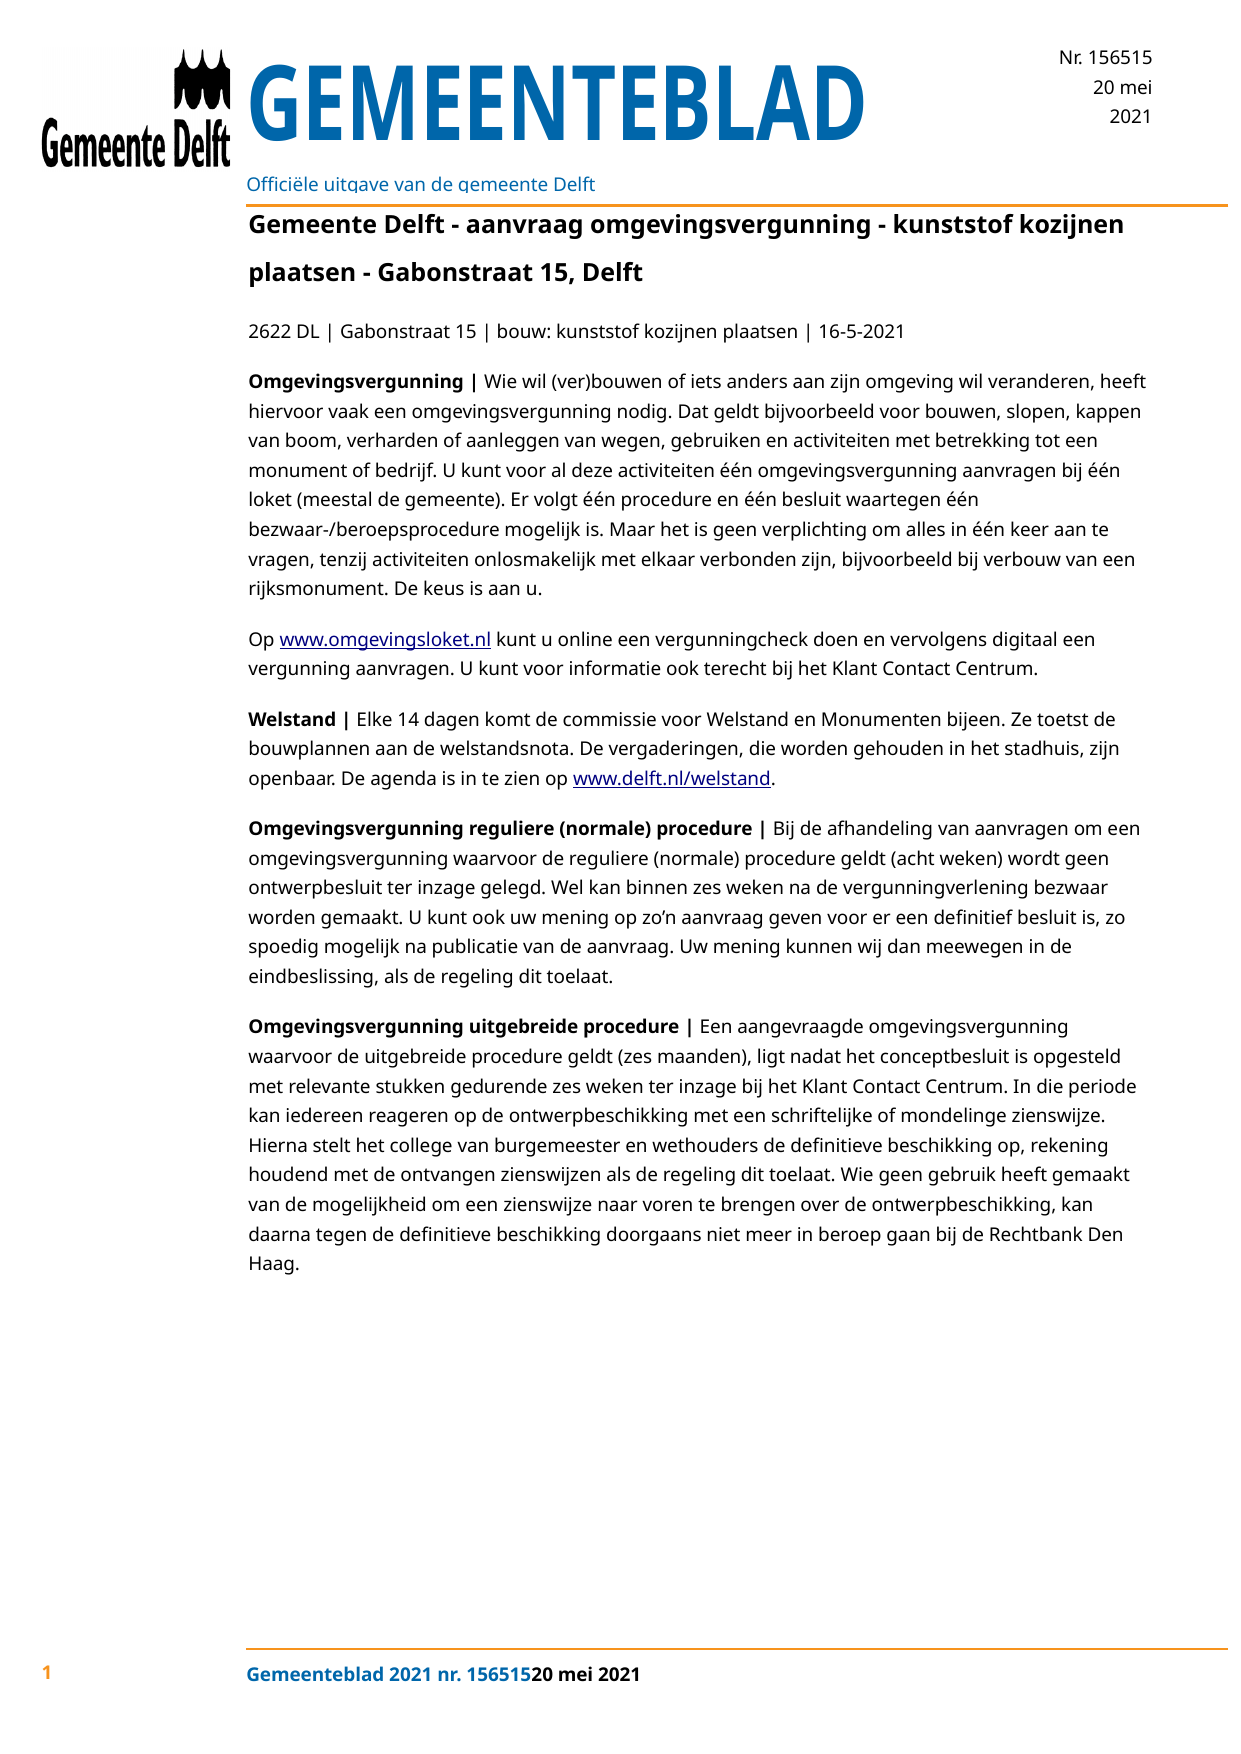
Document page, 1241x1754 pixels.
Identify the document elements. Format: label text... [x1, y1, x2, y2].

text Omgevingsvergunning | Wie wil (ver)bouwen of iets anders aan zijn omgeving wil veranderen, heeft hiervoor vaak een omgevingsvergunning nodig. Dat geldt bijvoorbeeld voor bouwen, slopen, kappen van boom, verharden of aanleggen van wegen, gebruiken en activiteiten met betrekking tot een monument of bedrijf. U kunt voor al deze activiteiten één omgevingsvergunning aanvragen bij één loket (meestal de gemeente). Er volgt één procedure en één besluit waartegen één bezwaar-/beroepsprocedure mogelijk is. Maar het is geen verplichting om alles in één keer aan te vragen, tenzij activiteiten onlosmakelijk met elkaar verbonden zijn, bijvoorbeeld bij verbouw van een rijksmonument. De keus is aan u. [248, 368, 1152, 601]
text Welstand | Elke 14 dagen komt de commissie voor Welstand en Monumenten bijeen. Ze toetst de bouwplannen aan de welstandsnota. De vergaderingen, die worden gehouden in het stadhuis, zijn openbaar. De agenda is in te zien op www.delft.nl/welstand. [248, 706, 1152, 791]
text Omgevingsvergunning reguliere (normale) procedure | Bij de afhandeling van aanvragen om een omgevingsvergunning waarvoor de reguliere (normale) procedure geldt (acht weken) wordt geen ontwerpbesluit ter inzage gelegd. Wel kan binnen zes weken na de vergunningverlening bezwaar worden gemaakt. U kunt ook uw mening op zo’n aanvraag geven voor er een definitief besluit is, zo spoedig mogelijk na publicatie van de aanvraag. Uw mening kunnen wij dan meewegen in de eindbeslissing, als de regeling dit toelaat. [248, 815, 1152, 989]
picture [41, 47, 231, 172]
text Omgevingsvergunning uitgebreide procedure | Een aangevraagde omgevingsvergunning waarvoor de uitgebreide procedure geldt (zes maanden), ligt nadat het conceptbesluit is opgesteld met relevante stukken gedurende zes weken ter inzage bij het Klant Contact Centrum. In die periode kan iedereen reageren op de ontwerpbeschikking met een schriftelijke of mondelinge zienswijze. Hierna stelt het college van burgemeester en wethouders de definitieve beschikking op, rekening houdend met de ontvangen zienswijzen als de regeling dit toelaat. Wie geen gebruik heeft gemaakt van de mogelijkheid om een zienswijze naar voren te brengen over de ontwerpbeschikking, kan daarna tegen de definitieve beschikking doorgaans niet meer in beroep gaan bij de Rechtbank Den Haag. [248, 1014, 1152, 1276]
text 2622 DL | Gabonstraat 15 | bouw: kunststof kozijnen plaatsen | 16-5-2021 [248, 318, 1152, 344]
text Gemeente Delft - aanvraag omgevingsvergunning - kunststof kozijnen plaatsen - Gabonstraat 15, Delft [248, 207, 1152, 288]
text Op www.omgevingsloket.nl kunt u online een vergunningcheck doen en vervolgens digitaal een vergunning aanvragen. U kunt voor informatie ook terecht bij het Klant Contact Centrum. [248, 626, 1152, 681]
